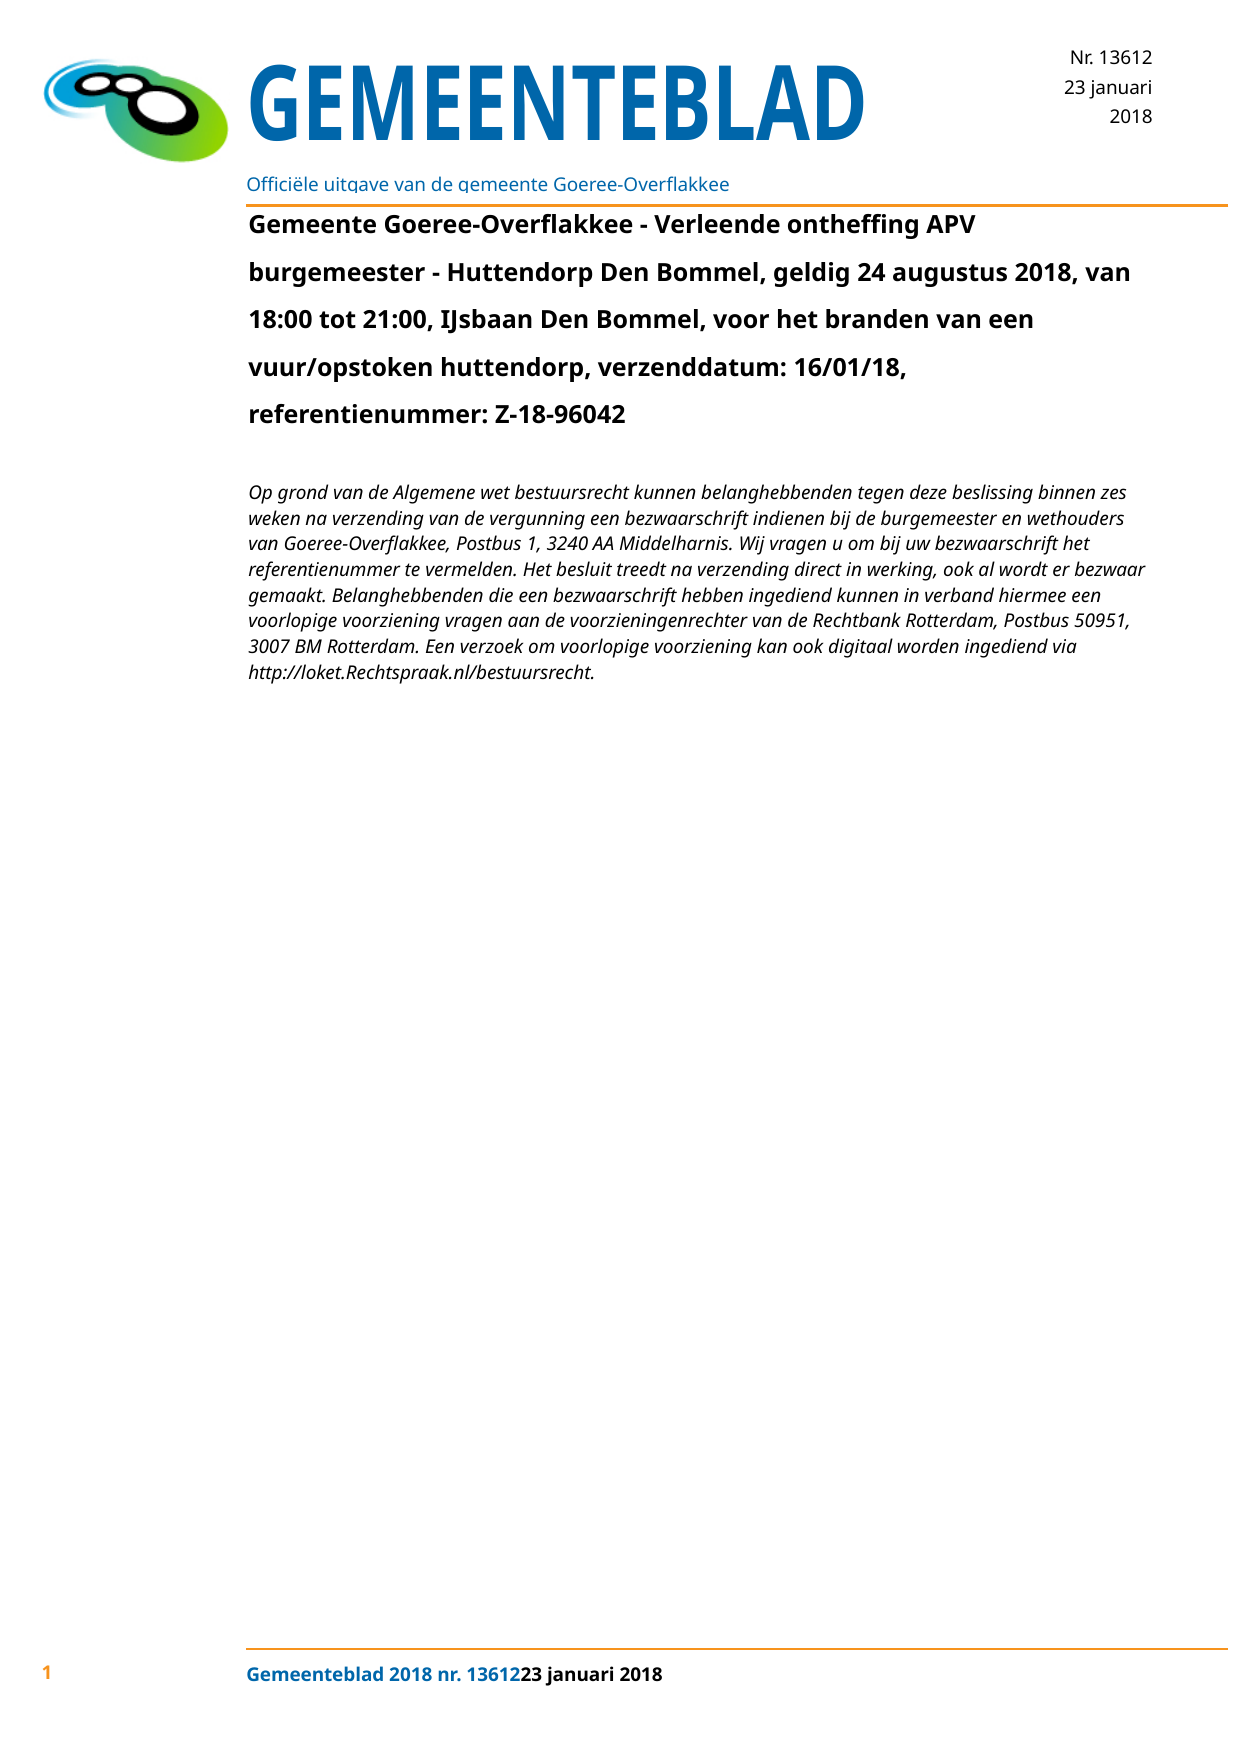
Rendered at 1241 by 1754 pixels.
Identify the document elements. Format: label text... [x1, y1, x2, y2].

text Gemeente Goeree-Overflakkee - Verleende ontheffing APV burgemeester - Huttendorp Den Bommel, geldig 24 augustus 2018, van 18:00 tot 21:00, IJsbaan Den Bommel, voor het branden van een vuur/opstoken huttendorp, verzenddatum: 16/01/18, referentienummer: Z-18-96042 [248, 207, 1152, 431]
picture [41, 47, 231, 172]
text Op grond van de Algemene wet bestuursrecht kunnen belanghebbenden tegen deze beslissing binnen zes weken na verzending van de vergunning een bezwaarschrift indienen bij de burgemeester en wethouders van Goeree-Overflakkee, Postbus 1, 3240 AA Middelharnis. Wij vragen u om bij uw bezwaarschrift het referentienummer te vermelden. Het besluit treedt na verzending direct in werking, ook al wordt er bezwaar gemaakt. Belanghebbenden die een bezwaarschrift hebben ingediend kunnen in verband hiermee een voorlopige voorziening vragen aan de voorzieningenrechter van de Rechtbank Rotterdam, Postbus 50951, 3007 BM Rotterdam. Een verzoek om voorlopige voorziening kan ook digitaal worden ingediend via http://loket.Rechtspraak.nl/bestuursrecht. [248, 479, 1152, 685]
